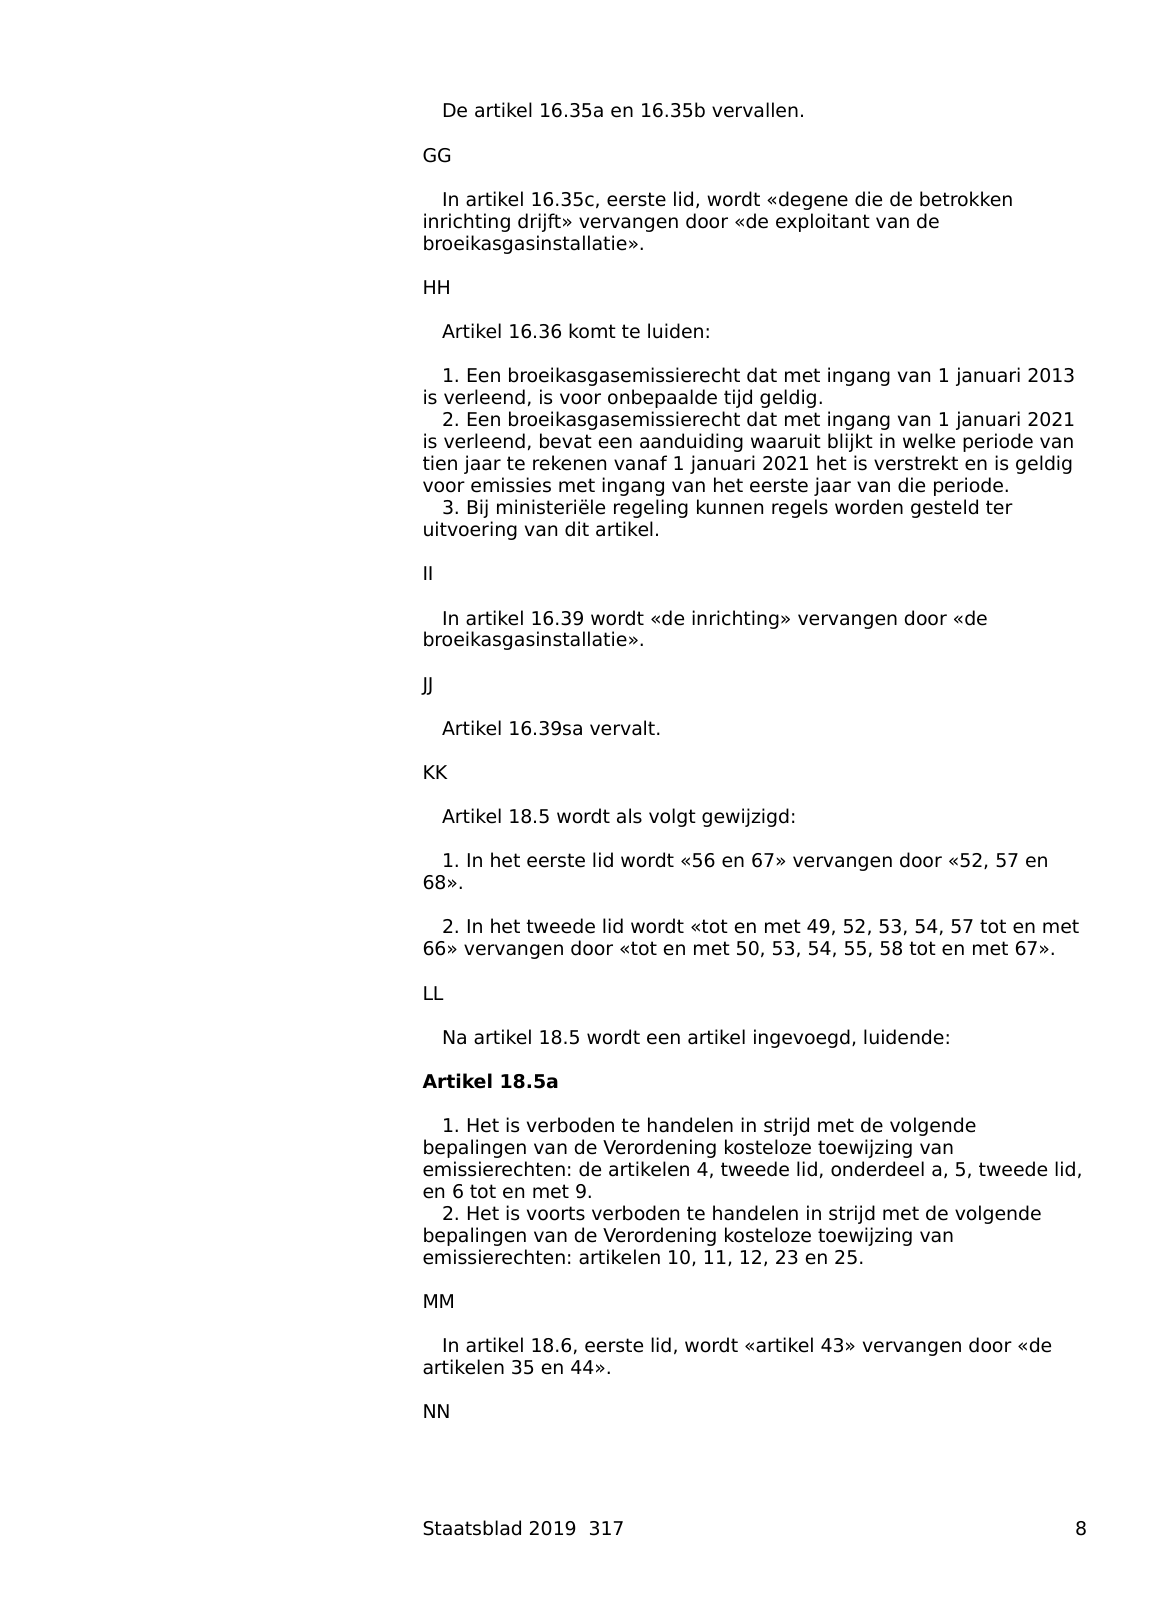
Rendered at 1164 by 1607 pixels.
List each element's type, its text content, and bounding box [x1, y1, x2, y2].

text 3. Bij ministeriële regeling kunnen regels worden gesteld ter uitvoering van dit artikel. [422, 497, 1087, 541]
text 2. Een broeikasgasemissierecht dat met ingang van 1 januari 2021 is verleend, bevat een aanduiding waaruit blijkt in welke periode van tien jaar te rekenen vanaf 1 januari 2021 het is verstrekt en is geldig voor emissies met ingang van het eerste jaar van die periode. [422, 409, 1087, 497]
text 1. Een broeikasgasemissierecht dat met ingang van 1 januari 2013 is verleend, is voor onbepaalde tijd geldig. [422, 365, 1087, 409]
text 1. Het is verboden te handelen in strijd met de volgende bepalingen van de Verordening kosteloze toewijzing van emissierechten: de artikelen 4, tweede lid, onderdeel a, 5, tweede lid, en 6 tot en met 9. [422, 1115, 1087, 1203]
text 2. Het is voorts verboden te handelen in strijd met de volgende bepalingen van de Verordening kosteloze toewijzing van emissierechten: artikelen 10, 11, 12, 23 en 25. [422, 1203, 1087, 1269]
text In artikel 16.39 wordt «de inrichting» vervangen door «de broeikasgasinstallatie». [422, 607, 1087, 651]
text De artikel 16.35a en 16.35b vervallen. [422, 100, 1087, 122]
text JJ [422, 673, 1087, 696]
text Artikel 16.36 komt te luiden: [422, 321, 1087, 343]
text KK [422, 762, 1087, 784]
text Artikel 16.39sa vervalt. [422, 718, 1087, 740]
text LL [422, 982, 1087, 1004]
text 2. In het tweede lid wordt «tot en met 49, 52, 53, 54, 57 tot en met 66» vervangen door «tot en met 50, 53, 54, 55, 58 tot en met 67». [422, 916, 1087, 960]
text HH [422, 277, 1087, 299]
text NN [422, 1401, 1087, 1423]
text II [422, 563, 1087, 585]
text MM [422, 1291, 1087, 1313]
text GG [422, 144, 1087, 167]
subtitle Artikel 18.5a [422, 1071, 1087, 1093]
text Artikel 18.5 wordt als volgt gewijzigd: [422, 806, 1087, 828]
text 1. In het eerste lid wordt «56 en 67» vervangen door «52, 57 en 68». [422, 850, 1087, 894]
text In artikel 16.35c, eerste lid, wordt «degene die de betrokken inrichting drijft» vervangen door «de exploitant van de broeikasgasinstallatie». [422, 189, 1087, 255]
text Na artikel 18.5 wordt een artikel ingevoegd, luidende: [422, 1027, 1087, 1049]
text In artikel 18.6, eerste lid, wordt «artikel 43» vervangen door «de artikelen 35 en 44». [422, 1335, 1087, 1379]
